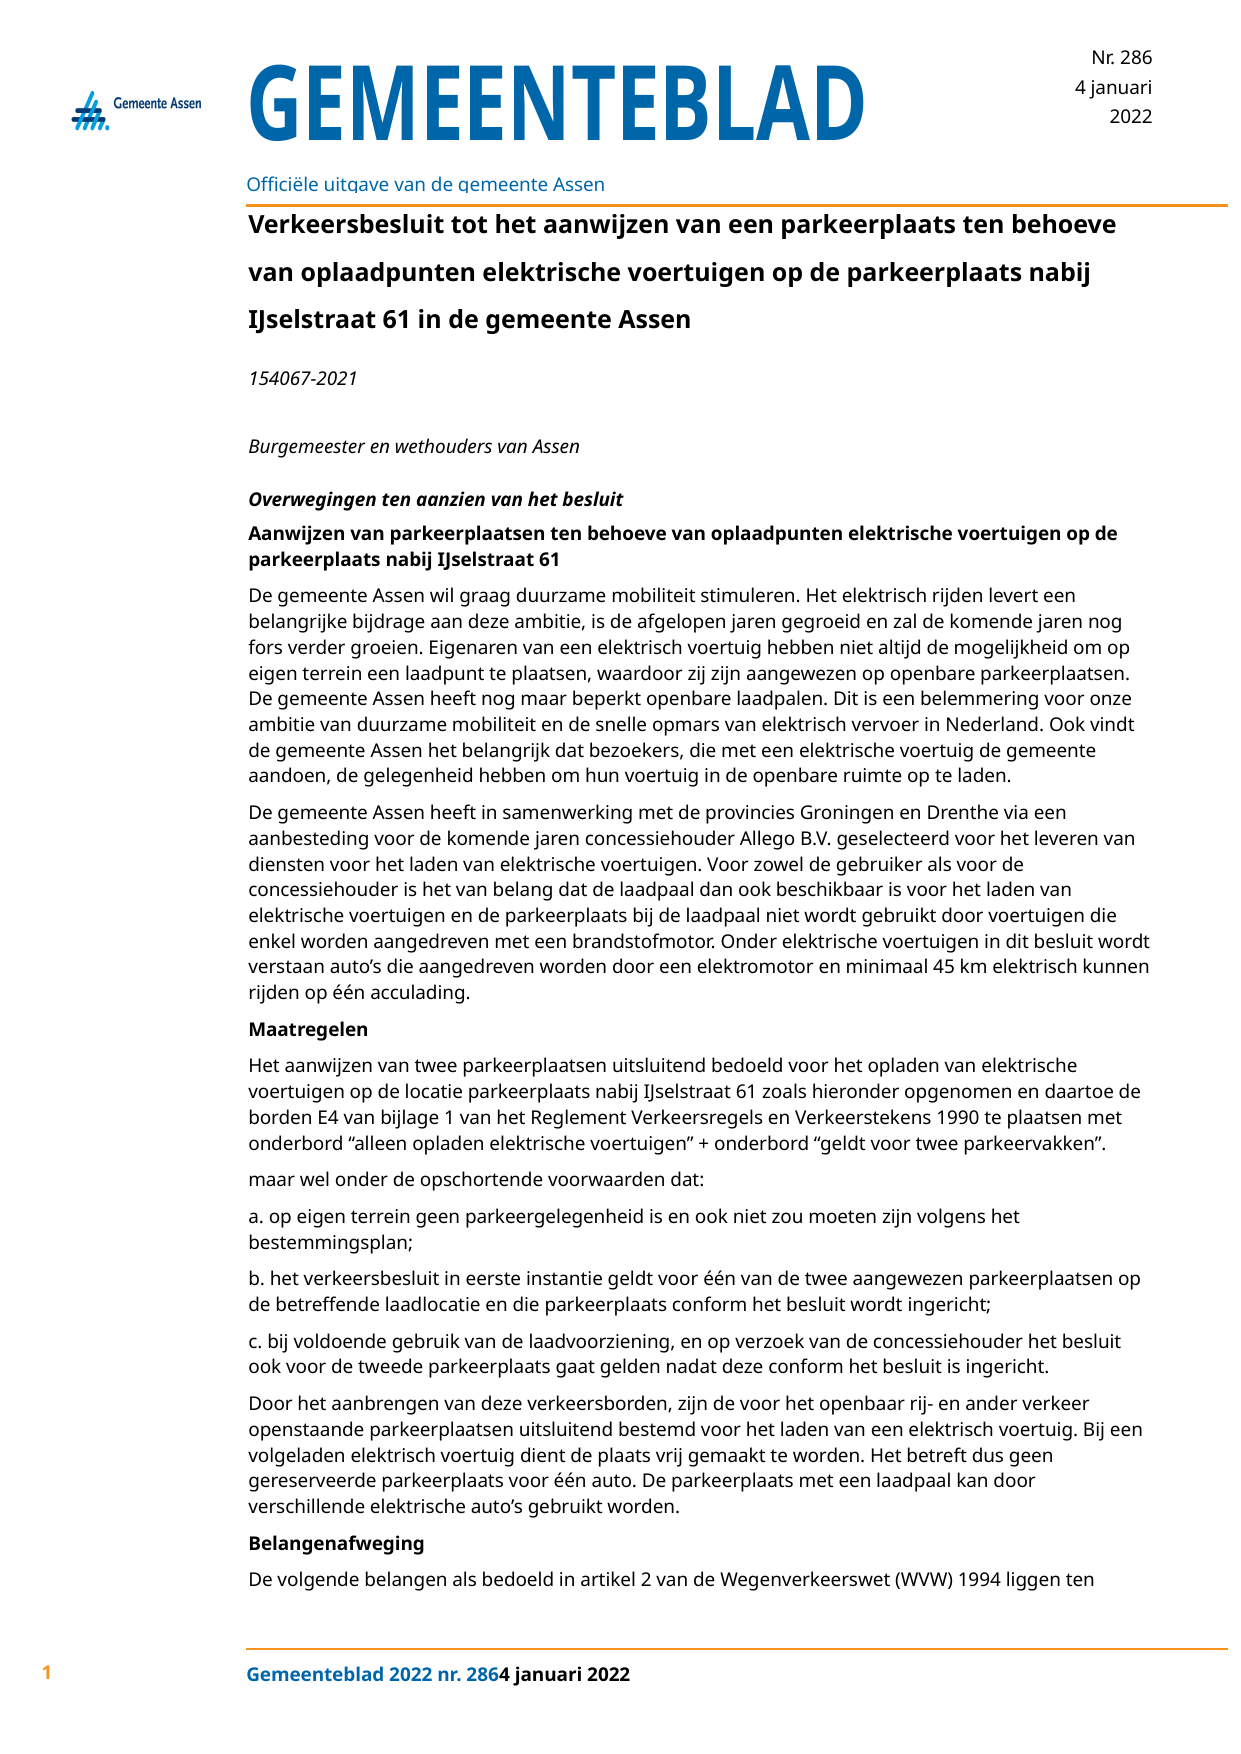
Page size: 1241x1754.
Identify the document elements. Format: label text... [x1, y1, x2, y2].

text De gemeente Assen heeft in samenwerking met de provincies Groningen en Drenthe via een aanbesteding voor de komende jaren concessiehouder Allego B.V. geselecteerd voor het leveren van diensten voor het laden van elektrische voertuigen. Voor zowel de gebruiker als voor de concessiehouder is het van belang dat de laadpaal dan ook beschikbaar is voor het laden van elektrische voertuigen en de parkeerplaats bij de laadpaal niet wordt gebruikt door voertuigen die enkel worden aangedreven met een brandstofmotor. Onder elektrische voertuigen in dit besluit wordt verstaan auto’s die aangedreven worden door een elektromotor en minimaal 45 km elektrisch kunnen rijden op één acculading. [248, 799, 1152, 1005]
text Verkeersbesluit tot het aanwijzen van een parkeerplaats ten behoeve van oplaadpunten elektrische voertuigen op de parkeerplaats nabij IJselstraat 61 in de gemeente Assen [248, 207, 1152, 336]
text Het aanwijzen van twee parkeerplaatsen uitsluitend bedoeld voor het opladen van elektrische voertuigen op de locatie parkeerplaats nabij IJselstraat 61 zoals hieronder opgenomen en daartoe de borden E4 van bijlage 1 van het Reglement Verkeersregels en Verkeerstekens 1990 te plaatsen met onderbord “alleen opladen elektrische voertuigen” + onderbord “geldt voor twee parkeervakken”. [248, 1053, 1152, 1156]
text Maatregelen [248, 1016, 1152, 1042]
text c. bij voldoende gebruik van de laadvoorziening, en op verzoek van de concessiehouder het besluit ook voor de tweede parkeerplaats gaat gelden nadat deze conform het besluit is ingericht. [248, 1328, 1152, 1379]
text b. het verkeersbesluit in eerste instantie geldt voor één van de twee aangewezen parkeerplaatsen op de betreffende laadlocatie en die parkeerplaats conform het besluit wordt ingericht; [248, 1266, 1152, 1317]
text a. op eigen terrein geen parkeergelegenheid is en ook niet zou moeten zijn volgens het bestemmingsplan; [248, 1203, 1152, 1255]
text Burgemeester en wethouders van Assen [248, 433, 1152, 459]
text Door het aanbrengen van deze verkeersborden, zijn de voor het openbaar rij- en ander verkeer openstaande parkeerplaatsen uitsluitend bestemd voor het laden van een elektrisch voertuig. Bij een volgeladen elektrisch voertuig dient de plaats vrij gemaakt te worden. Het betreft dus geen gereserveerde parkeerplaats voor één auto. De parkeerplaats met een laadpaal kan door verschillende elektrische auto’s gebruikt worden. [248, 1390, 1152, 1519]
picture [41, 47, 231, 172]
text De gemeente Assen wil graag duurzame mobiliteit stimuleren. Het elektrisch rijden levert een belangrijke bijdrage aan deze ambitie, is de afgelopen jaren gegroeid en zal de komende jaren nog fors verder groeien. Eigenaren van een elektrisch voertuig hebben niet altijd de mogelijkheid om op eigen terrein een laadpunt te plaatsen, waardoor zij zijn aangewezen op openbare parkeerplaatsen. De gemeente Assen heeft nog maar beperkt openbare laadpalen. Dit is een belemmering voor onze ambitie van duurzame mobiliteit en de snelle opmars van elektrisch vervoer in Nederland. Ook vindt de gemeente Assen het belangrijk dat bezoekers, die met een elektrische voertuig de gemeente aandoen, de gelegenheid hebben om hun voertuig in de openbare ruimte op te laden. [248, 582, 1152, 788]
text Belangenafweging [248, 1530, 1152, 1556]
text Aanwijzen van parkeerplaatsen ten behoeve van oplaadpunten elektrische voertuigen op de parkeerplaats nabij IJselstraat 61 [248, 520, 1152, 572]
text De volgende belangen als bedoeld in artikel 2 van de Wegenverkeerswet (WVW) 1994 liggen ten [248, 1567, 1152, 1592]
text 154067-2021 [248, 366, 1152, 391]
text Overwegingen ten aanzien van het besluit [248, 486, 1152, 512]
text maar wel onder de opschortende voorwaarden dat: [248, 1167, 1152, 1192]
